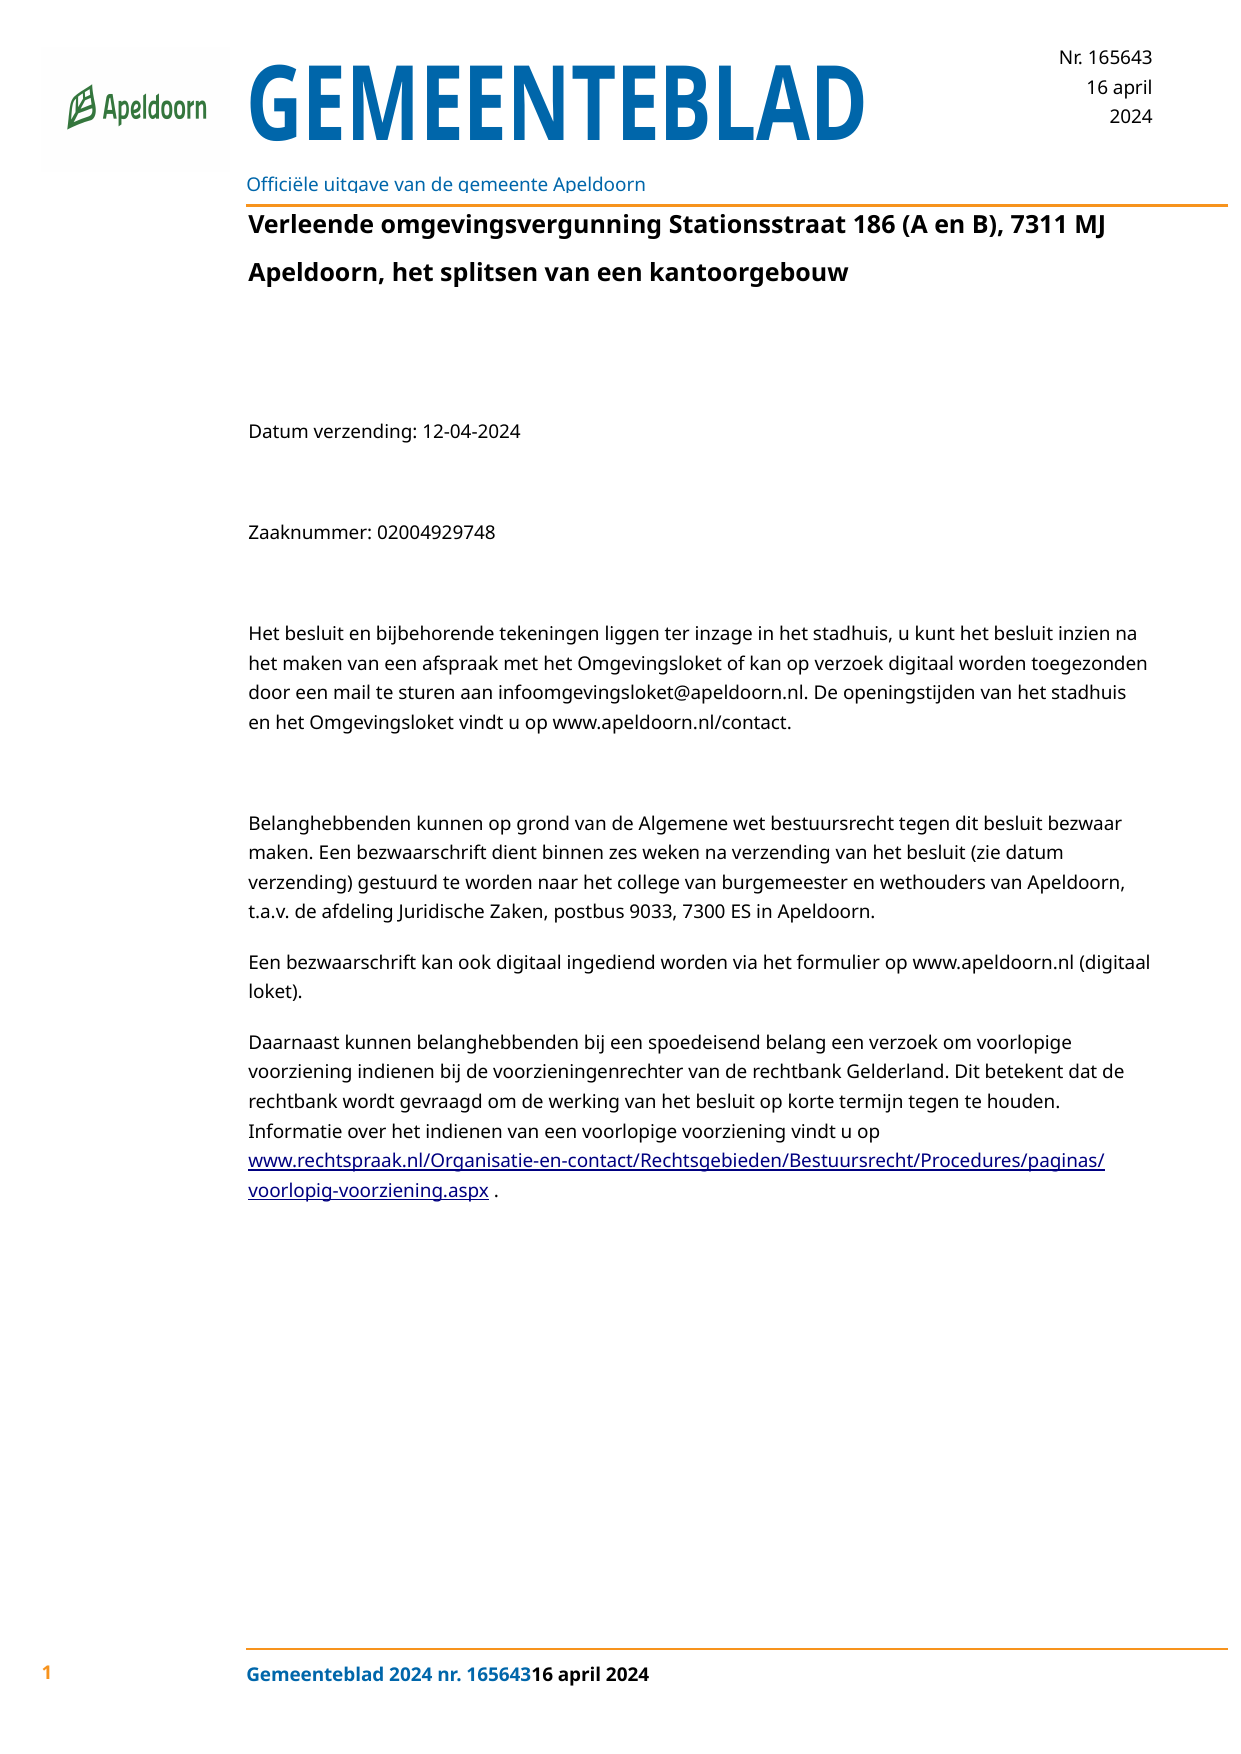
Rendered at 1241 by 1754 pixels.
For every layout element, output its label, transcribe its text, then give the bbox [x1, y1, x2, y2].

text Daarnaast kunnen belanghebbenden bij een spoedeisend belang een verzoek om voorlopige voorziening indienen bij de voorzieningenrechter van de rechtbank Gelderland. Dit betekent dat de rechtbank wordt gevraagd om de werking van het besluit op korte termijn tegen te houden. Informatie over het indienen van een voorlopige voorziening vindt u op www.rechtspraak.nl/Organisatie-en-contact/Rechtsgebieden/Bestuursrecht/Procedures/paginas/voorlopig-voorziening.aspx . [248, 1029, 1152, 1203]
text Zaaknummer: 02004929748 [248, 519, 1152, 545]
text Belanghebbenden kunnen op grond van de Algemene wet bestuursrecht tegen dit besluit bezwaar maken. Een bezwaarschrift dient binnen zes weken na verzending van het besluit (zie datum verzending) gestuurd te worden naar het college van burgemeester en wethouders van Apeldoorn, t.a.v. de afdeling Juridische Zaken, postbus 9033, 7300 ES in Apeldoorn. [248, 810, 1152, 924]
text Het besluit en bijbehorende tekeningen liggen ter inzage in het stadhuis, u kunt het besluit inzien na het maken van een afspraak met het Omgevingsloket of kan op verzoek digitaal worden toegezonden door een mail te sturen aan infoomgevingsloket@apeldoorn.nl. De openingstijden van het stadhuis en het Omgevingsloket vindt u op www.apeldoorn.nl/contact. [248, 620, 1152, 735]
text Een bezwaarschrift kan ook digitaal ingediend worden via het formulier op www.apeldoorn.nl (digitaal loket). [248, 949, 1152, 1004]
text Datum verzending: 12-04-2024 [248, 419, 1152, 444]
text Verleende omgevingsvergunning Stationsstraat 186 (A en B), 7311 MJ Apeldoorn, het splitsen van een kantoorgebouw [248, 207, 1152, 288]
picture [41, 47, 231, 172]
